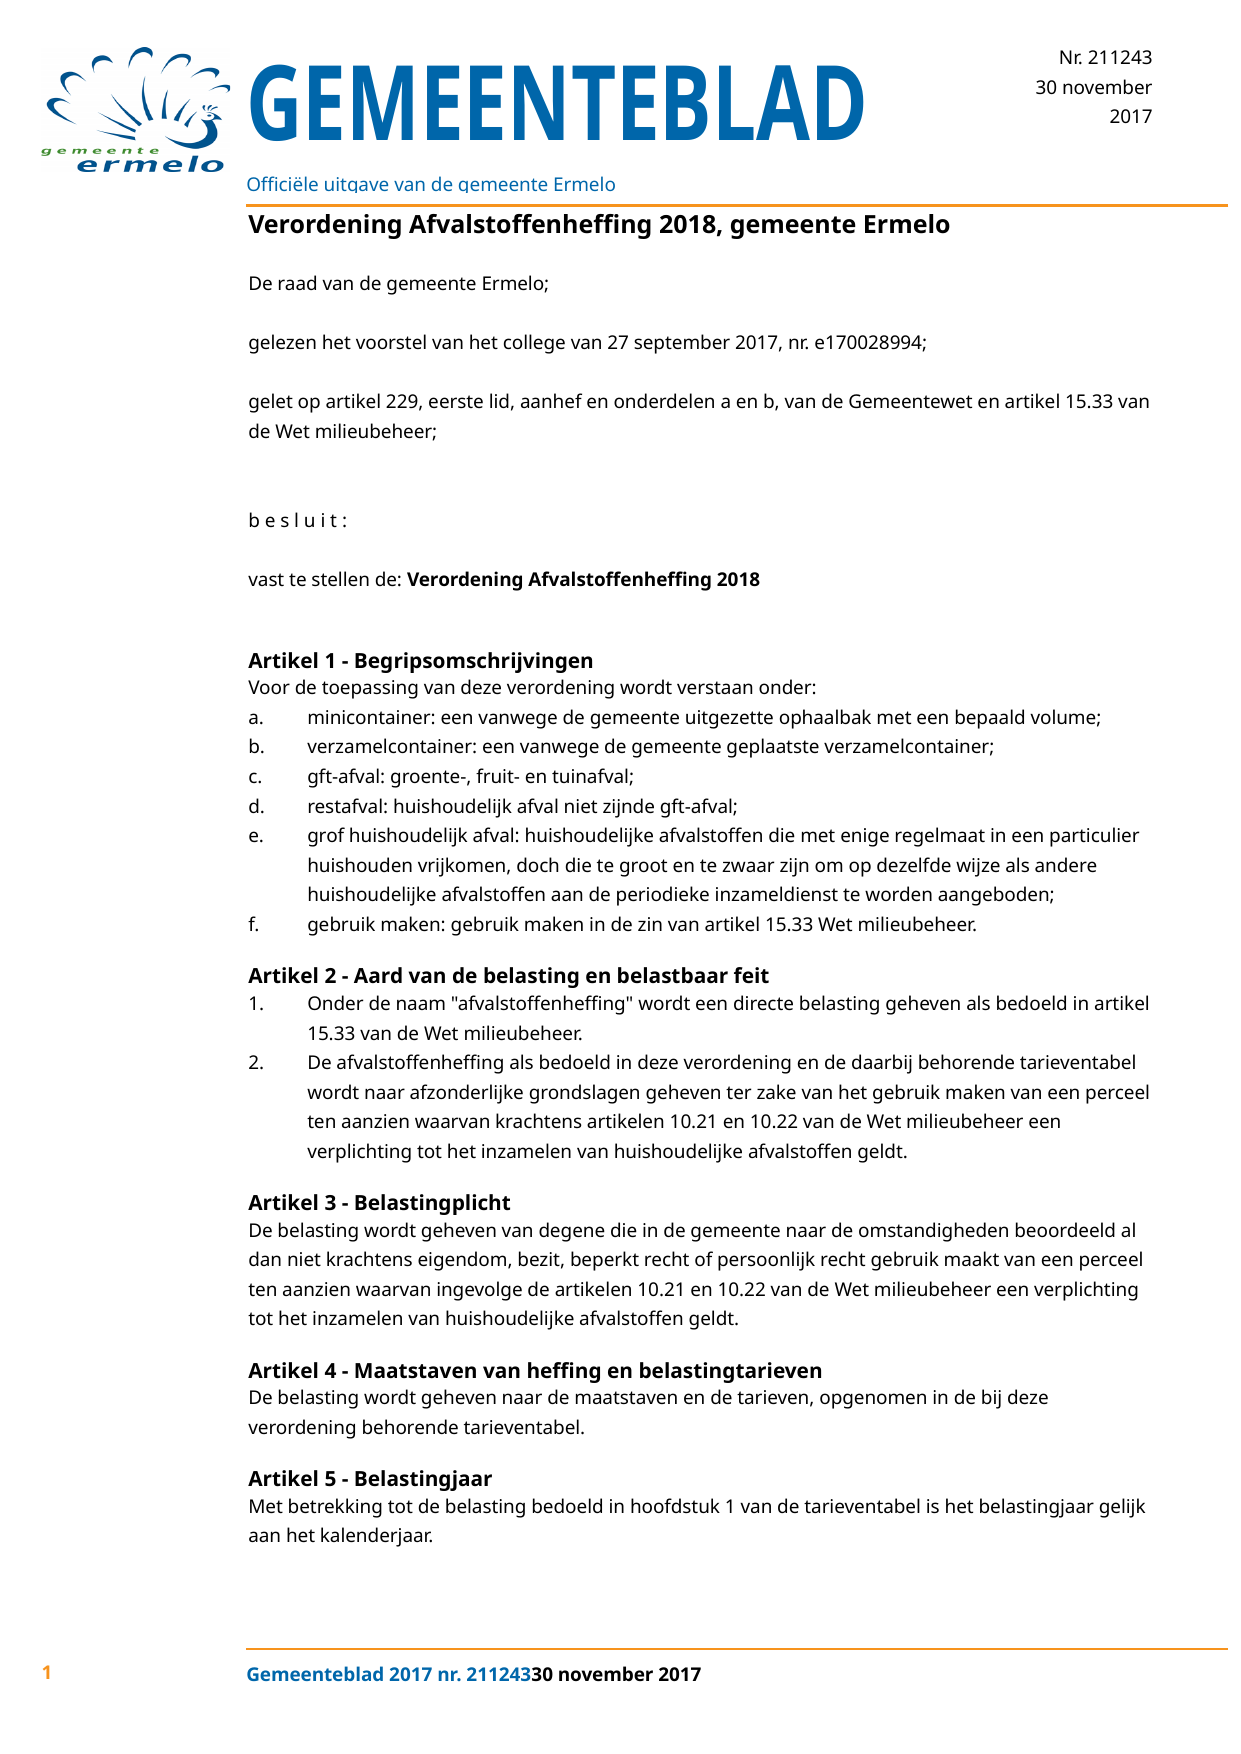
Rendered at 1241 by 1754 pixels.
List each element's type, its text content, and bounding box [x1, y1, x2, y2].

text Voor de toepassing van deze verordening wordt verstaan onder: [248, 674, 1152, 700]
list Onder de naam "afvalstoffenheffing" wordt een directe belasting geheven als bedoeld in artikel 15.33 van de Wet milieubeheer. [248, 990, 1152, 1045]
text Artikel 4 - Maatstaven van heffing en belastingtarieven [248, 1356, 1152, 1384]
text Artikel 2 - Aard van de belasting en belastbaar feit [248, 962, 1152, 990]
text vast te stellen de: Verordening Afvalstoffenheffing 2018 [248, 566, 1152, 592]
text Artikel 3 - Belastingplicht [248, 1188, 1152, 1217]
text Artikel 1 - Begripsomschrijvingen [248, 646, 1152, 674]
text gelezen het voorstel van het college van 27 september 2017, nr. e170028994; [248, 329, 1152, 355]
text Met betrekking tot de belasting bedoeld in hoofdstuk 1 van de tarieventabel is het belastingjaar gelijk aan het kalenderjaar. [248, 1493, 1152, 1548]
list grof huishoudelijk afval: huishoudelijke afvalstoffen die met enige regelmaat in een particulier huishouden vrijkomen, doch die te groot en te zwaar zijn om op dezelfde wijze als andere huishoudelijke afvalstoffen aan de periodieke inzameldienst te worden aangeboden; [248, 822, 1152, 907]
text De belasting wordt geheven van degene die in de gemeente naar de omstandigheden beoordeeld al dan niet krachtens eigendom, bezit, beperkt recht of persoonlijk recht gebruik maakt van een perceel ten aanzien waarvan ingevolge de artikelen 10.21 en 10.22 van de Wet milieubeheer een verplichting tot het inzamelen van huishoudelijke afvalstoffen geldt. [248, 1217, 1152, 1331]
text De belasting wordt geheven naar de maatstaven en de tarieven, opgenomen in de bij deze verordening behorende tarieventabel. [248, 1384, 1152, 1440]
list minicontainer: een vanwege de gemeente uitgezette ophaalbak met een bepaald volume; [248, 704, 1152, 730]
text Artikel 5 - Belastingjaar [248, 1464, 1152, 1493]
picture [41, 47, 231, 172]
list restafval: huishoudelijk afval niet zijnde gft-afval; [248, 793, 1152, 819]
list verzamelcontainer: een vanwege de gemeente geplaatste verzamelcontainer; [248, 734, 1152, 759]
text gelet op artikel 229, eerste lid, aanhef en onderdelen a en b, van de Gemeentewet en artikel 15.33 van de Wet milieubeheer; [248, 389, 1152, 444]
list gft-afval: groente-, fruit- en tuinafval; [248, 763, 1152, 789]
text b e s l u i t : [248, 507, 1152, 533]
text Verordening Afvalstoffenheffing 2018, gemeente Ermelo [248, 207, 1152, 241]
list gebruik maken: gebruik maken in de zin van artikel 15.33 Wet milieubeheer. [248, 911, 1152, 937]
list De afvalstoffenheffing als bedoeld in deze verordening en de daarbij behorende tarieventabel wordt naar afzonderlijke grondslagen geheven ter zake van het gebruik maken van een perceel ten aanzien waarvan krachtens artikelen 10.21 en 10.22 van de Wet milieubeheer een verplichting tot het inzamelen van huishoudelijke afvalstoffen geldt. [248, 1049, 1152, 1164]
text De raad van de gemeente Ermelo; [248, 270, 1152, 296]
